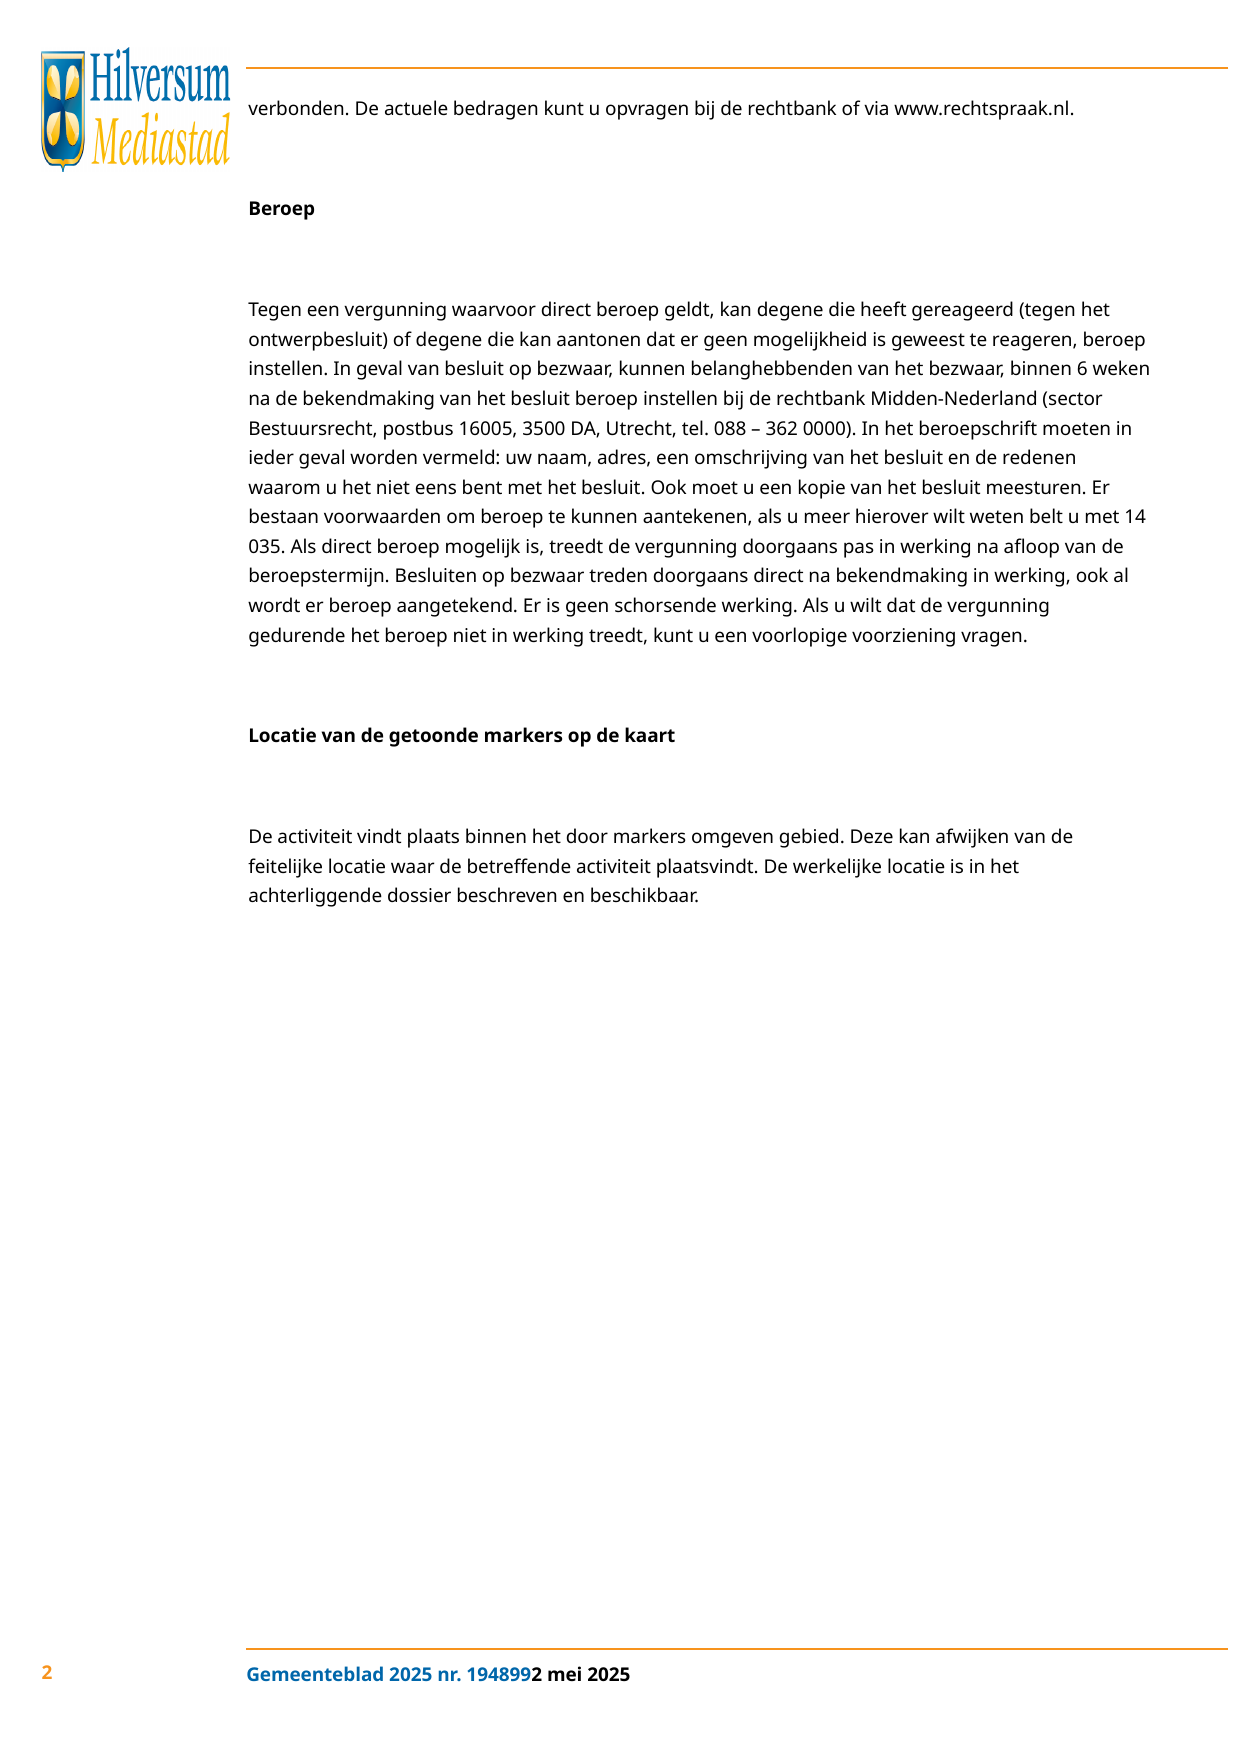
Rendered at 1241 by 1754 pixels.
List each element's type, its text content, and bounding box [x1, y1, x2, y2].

picture [41, 47, 231, 172]
text Tegen een vergunning waarvoor direct beroep geldt, kan degene die heeft gereageerd (tegen het ontwerpbesluit) of degene die kan aantonen dat er geen mogelijkheid is geweest te reageren, beroep instellen. In geval van besluit op bezwaar, kunnen belanghebbenden van het bezwaar, binnen 6 weken na de bekendmaking van het besluit beroep instellen bij de rechtbank Midden-Nederland (sector Bestuursrecht, postbus 16005, 3500 DA, Utrecht, tel. 088 – 362 0000). In het beroepschrift moeten in ieder geval worden vermeld: uw naam, adres, een omschrijving van het besluit en de redenen waarom u het niet eens bent met het besluit. Ook moet u een kopie van het besluit meesturen. Er bestaan voorwaarden om beroep te kunnen aantekenen, als u meer hierover wilt weten belt u met 14 035. Als direct beroep mogelijk is, treedt de vergunning doorgaans pas in werking na afloop van de beroepstermijn. Besluiten op bezwaar treden doorgaans direct na bekendmaking in werking, ook al wordt er beroep aangetekend. Er is geen schorsende werking. Als u wilt dat de vergunning gedurende het beroep niet in werking treedt, kunt u een voorlopige voorziening vragen. [248, 296, 1152, 648]
text Locatie van de getoonde markers op de kaart [248, 723, 1152, 748]
text verbonden. De actuele bedragen kunt u opvragen bij de rechtbank of via www.rechtspraak.nl. [248, 95, 1152, 121]
text De activiteit vindt plaats binnen het door markers omgeven gebied. Deze kan afwijken van de feitelijke locatie waar de betreffende activiteit plaatsvindt. De werkelijke locatie is in het achterliggende dossier beschreven en beschikbaar. [248, 823, 1152, 908]
text Beroep [248, 196, 1152, 221]
